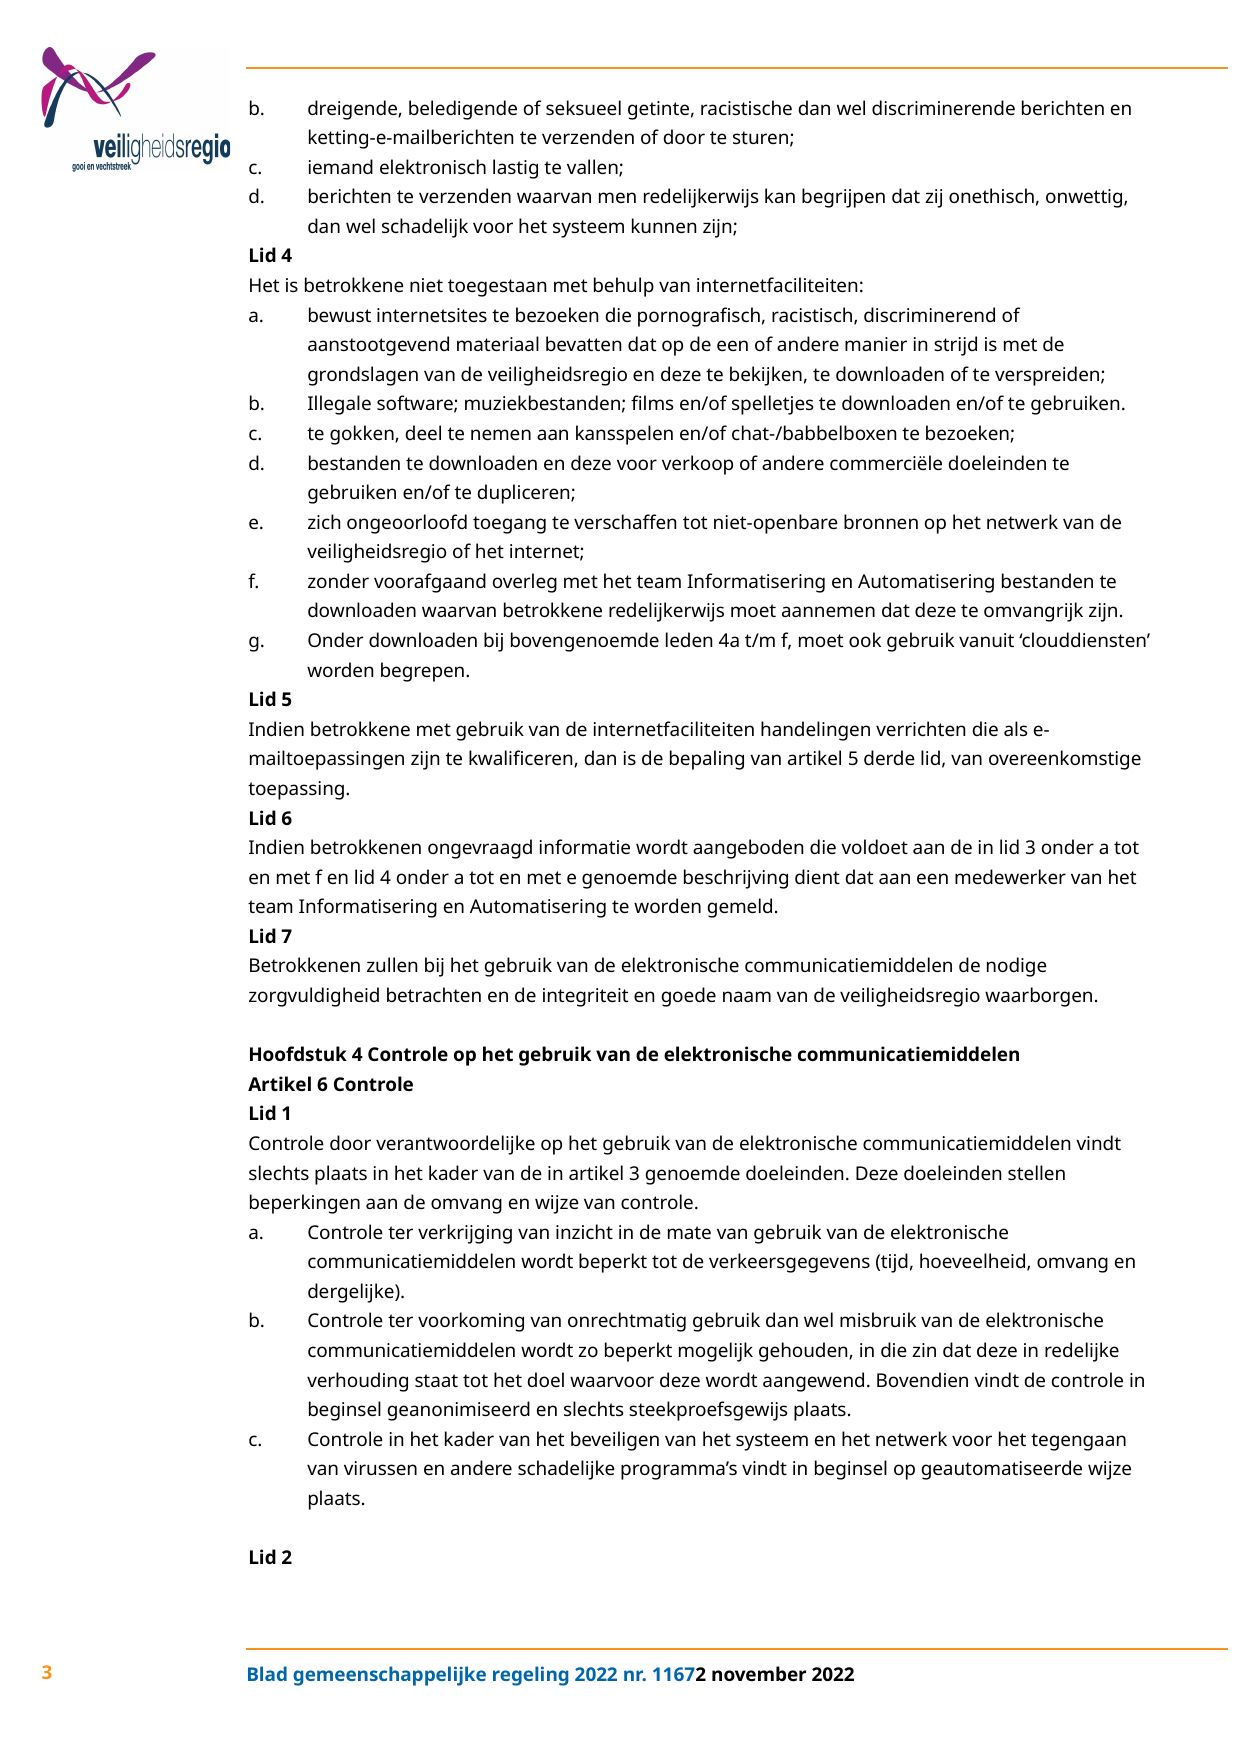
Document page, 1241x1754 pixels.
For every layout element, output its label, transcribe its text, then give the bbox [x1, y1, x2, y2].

text Lid 6 [248, 805, 1152, 831]
list berichten te verzenden waarvan men redelijkerwijs kan begrijpen dat zij onethisch, onwettig, dan wel schadelijk voor het systeem kunnen zijn; [248, 183, 1152, 239]
list dreigende, beledigende of seksueel getinte, racistische dan wel discriminerende berichten en ketting-e-mailberichten te verzenden of door te sturen; [248, 95, 1152, 150]
list bewust internetsites te bezoeken die pornografisch, racistisch, discriminerend of aanstootgevend materiaal bevatten dat op de een of andere manier in strijd is met de grondslagen van de veiligheidsregio en deze te bekijken, te downloaden of te verspreiden; [248, 302, 1152, 387]
list zich ongeoorloofd toegang te verschaffen tot niet-openbare bronnen op het netwerk van de veiligheidsregio of het internet; [248, 509, 1152, 564]
list te gokken, deel te nemen aan kansspelen en/of chat-/babbelboxen te bezoeken; [248, 420, 1152, 446]
text Betrokkenen zullen bij het gebruik van de elektronische communicatiemiddelen de nodige zorgvuldigheid betrachten en de integriteit en goede naam van de veiligheidsregio waarborgen. [248, 953, 1152, 1008]
text Lid 2 [248, 1544, 1152, 1570]
text Lid 7 [248, 923, 1152, 949]
list Onder downloaden bij bovengenoemde leden 4a t/m f, moet ook gebruik vanuit ‘clouddiensten’ worden begrepen. [248, 627, 1152, 683]
text Artikel 6 Controle [248, 1071, 1152, 1097]
text Indien betrokkene met gebruik van de internetfaciliteiten handelingen verrichten die als e-mailtoepassingen zijn te kwalificeren, dan is de bepaling van artikel 5 derde lid, van overeenkomstige toepassing. [248, 716, 1152, 801]
text Lid 5 [248, 686, 1152, 712]
list iemand elektronisch lastig te vallen; [248, 154, 1152, 180]
text Indien betrokkenen ongevraagd informatie wordt aangeboden die voldoet aan de in lid 3 onder a tot en met f en lid 4 onder a tot en met e genoemde beschrijving dient dat aan een medewerker van het team Informatisering en Automatisering te worden gemeld. [248, 834, 1152, 919]
list bestanden te downloaden en deze voor verkoop of andere commerciële doeleinden te gebruiken en/of te dupliceren; [248, 450, 1152, 505]
list Controle ter verkrijging van inzicht in de mate van gebruik van de elektronische communicatiemiddelen wordt beperkt tot de verkeersgegevens (tijd, hoeveelheid, omvang en dergelijke). [248, 1219, 1152, 1304]
text Lid 4 [248, 243, 1152, 268]
text Lid 1 [248, 1101, 1152, 1126]
list Illegale software; muziekbestanden; films en/of spelletjes te downloaden en/of te gebruiken. [248, 391, 1152, 416]
text Het is betrokkene niet toegestaan met behulp van internetfaciliteiten: [248, 272, 1152, 298]
list Controle in het kader van het beveiligen van het systeem en het netwerk voor het tegengaan van virussen en andere schadelijke programma’s vindt in beginsel op geautomatiseerde wijze plaats. [248, 1426, 1152, 1511]
text Controle door verantwoordelijke op het gebruik van de elektronische communicatiemiddelen vindt slechts plaats in het kader van de in artikel 3 genoemde doeleinden. Deze doeleinden stellen beperkingen aan de omvang en wijze van controle. [248, 1130, 1152, 1215]
list zonder voorafgaand overleg met het team Informatisering en Automatisering bestanden te downloaden waarvan betrokkene redelijkerwijs moet aannemen dat deze te omvangrijk zijn. [248, 568, 1152, 623]
list Controle ter voorkoming van onrechtmatig gebruik dan wel misbruik van de elektronische communicatiemiddelen wordt zo beperkt mogelijk gehouden, in die zin dat deze in redelijke verhouding staat tot het doel waarvoor deze wordt aangewend. Bovendien vindt de controle in beginsel geanonimiseerd en slechts steekproefsgewijs plaats. [248, 1308, 1152, 1422]
picture [41, 47, 231, 172]
text Hoofdstuk 4 Controle op het gebruik van de elektronische communicatiemiddelen [248, 1041, 1152, 1067]
